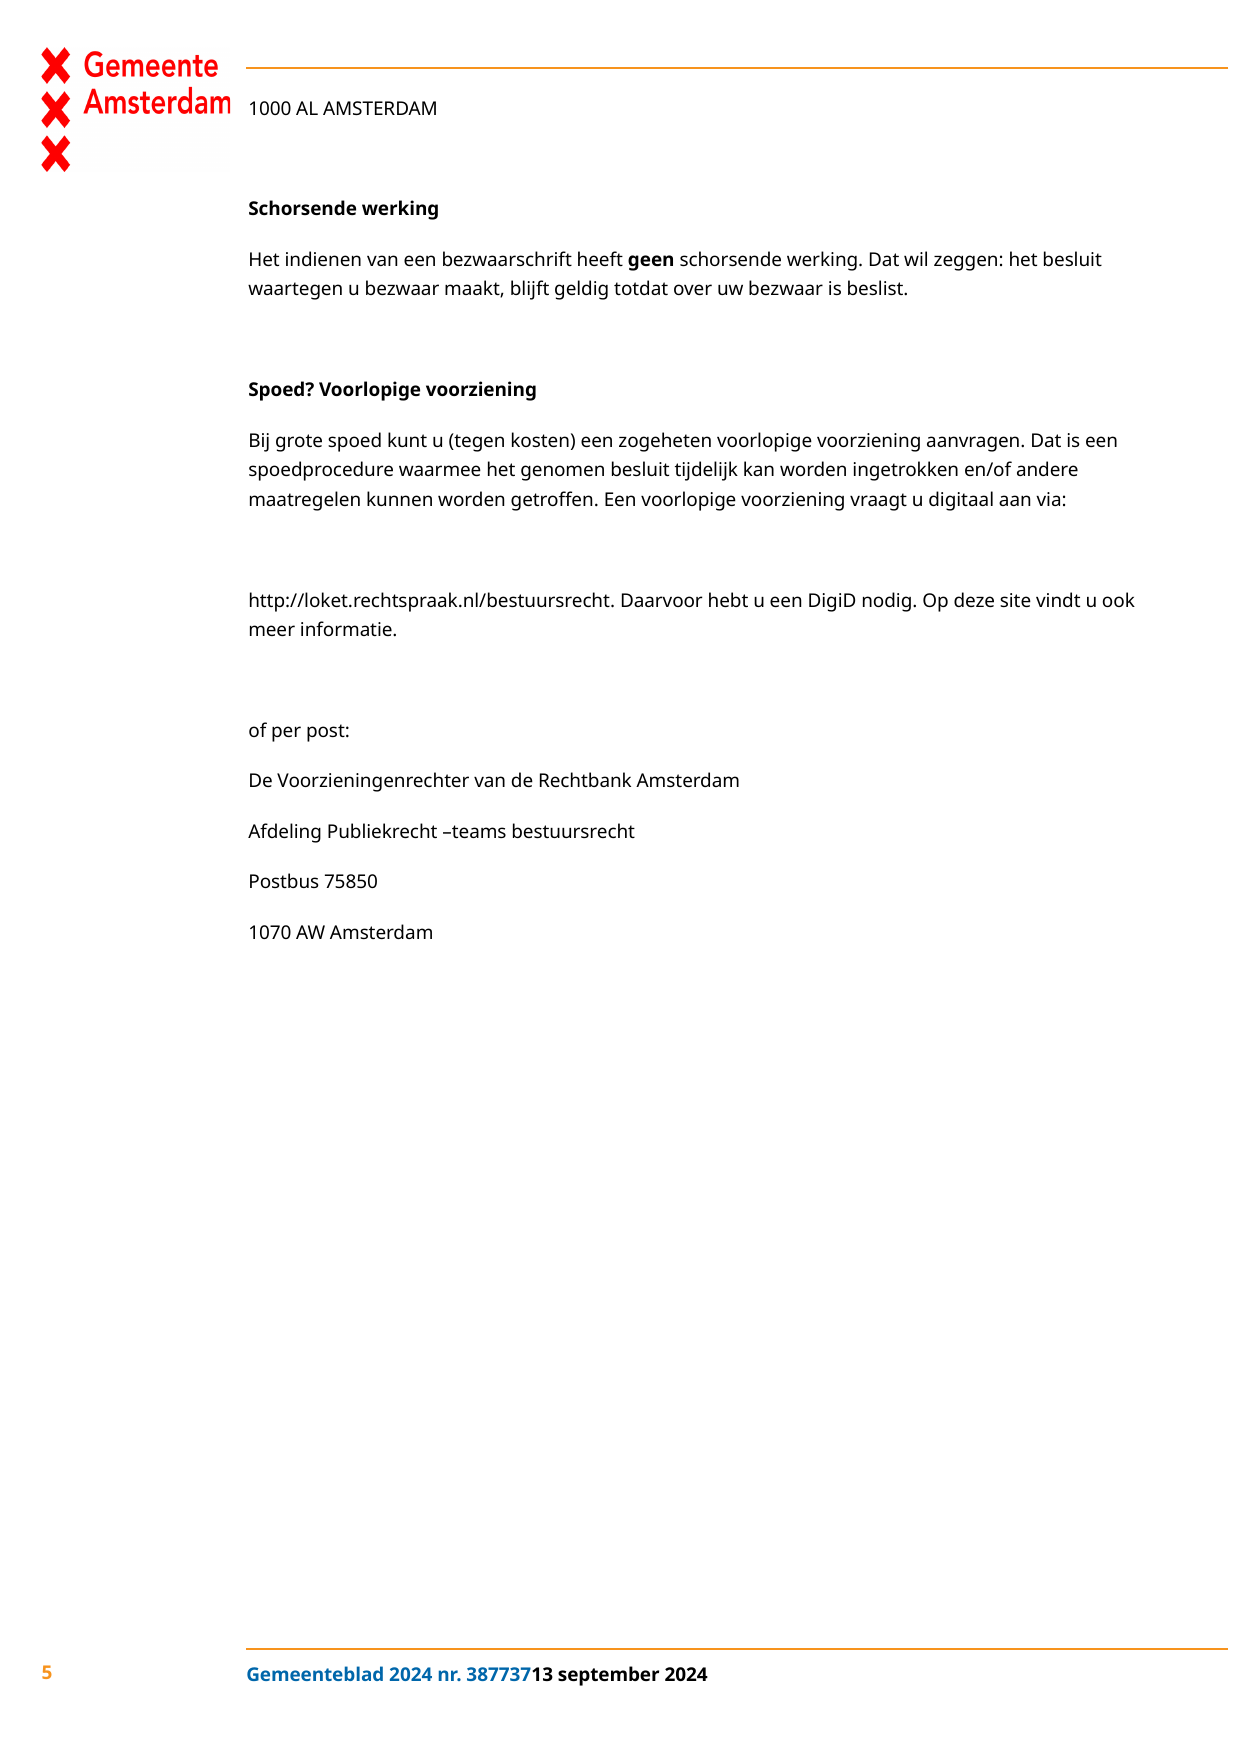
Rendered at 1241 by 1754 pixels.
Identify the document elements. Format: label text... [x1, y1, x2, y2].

text Schorsende werking [248, 196, 1152, 221]
text Het indienen van een bezwaarschrift heeft geen schorsende werking. Dat wil zeggen: het besluit waartegen u bezwaar maakt, blijft geldig totdat over uw bezwaar is beslist. [248, 246, 1152, 301]
text Afdeling Publiekrecht –teams bestuursrecht [248, 818, 1152, 844]
text Bij grote spoed kunt u (tegen kosten) een zogeheten voorlopige voorziening aanvragen. Dat is een spoedprocedure waarmee het genomen besluit tijdelijk kan worden ingetrokken en/of andere maatregelen kunnen worden getroffen. Een voorlopige voorziening vraagt u digitaal aan via: [248, 427, 1152, 512]
text Postbus 75850 [248, 868, 1152, 894]
text 1070 AW Amsterdam [248, 919, 1152, 945]
text 1000 AL AMSTERDAM [248, 95, 1152, 121]
text Spoed? Voorlopige voorziening [248, 376, 1152, 402]
text of per post: [248, 717, 1152, 743]
picture [41, 47, 231, 172]
text http://loket.rechtspraak.nl/bestuursrecht. Daarvoor hebt u een DigiD nodig. Op deze site vindt u ook meer informatie. [248, 587, 1152, 642]
text De Voorzieningenrechter van de Rechtbank Amsterdam [248, 768, 1152, 793]
